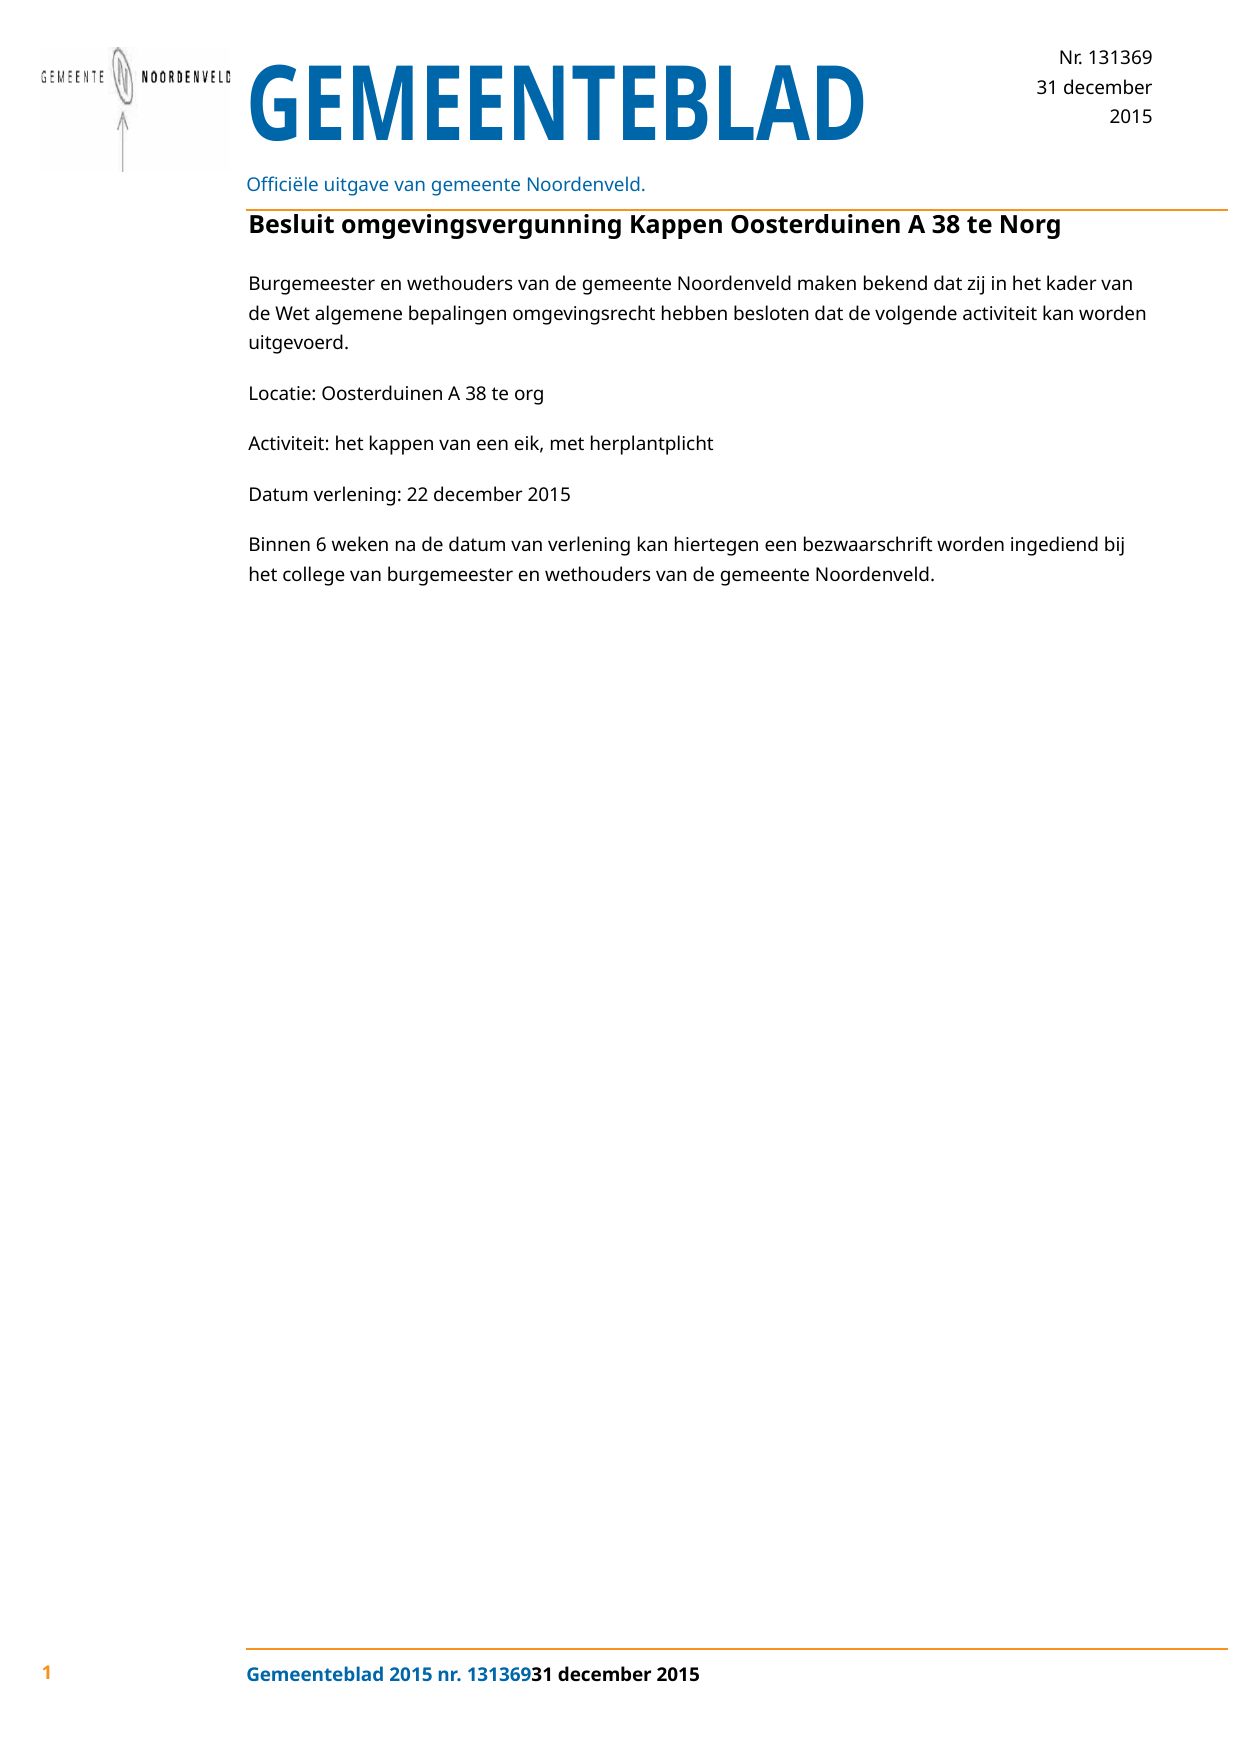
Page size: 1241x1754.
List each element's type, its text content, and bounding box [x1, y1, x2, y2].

text Binnen 6 weken na de datum van verlening kan hiertegen een bezwaarschrift worden ingediend bij het college van burgemeester en wethouders van de gemeente Noordenveld. [248, 531, 1152, 586]
text Activiteit: het kappen van een eik, met herplantplicht [248, 430, 1152, 456]
text Burgemeester en wethouders van de gemeente Noordenveld maken bekend dat zij in het kader van de Wet algemene bepalingen omgevingsrecht hebben besloten dat de volgende activiteit kan worden uitgevoerd. [248, 270, 1152, 355]
text Besluit omgevingsvergunning Kappen Oosterduinen A 38 te Norg [248, 211, 1152, 241]
picture [41, 47, 231, 172]
text Datum verlening: 22 december 2015 [248, 481, 1152, 506]
text Locatie: Oosterduinen A 38 te org [248, 380, 1152, 406]
